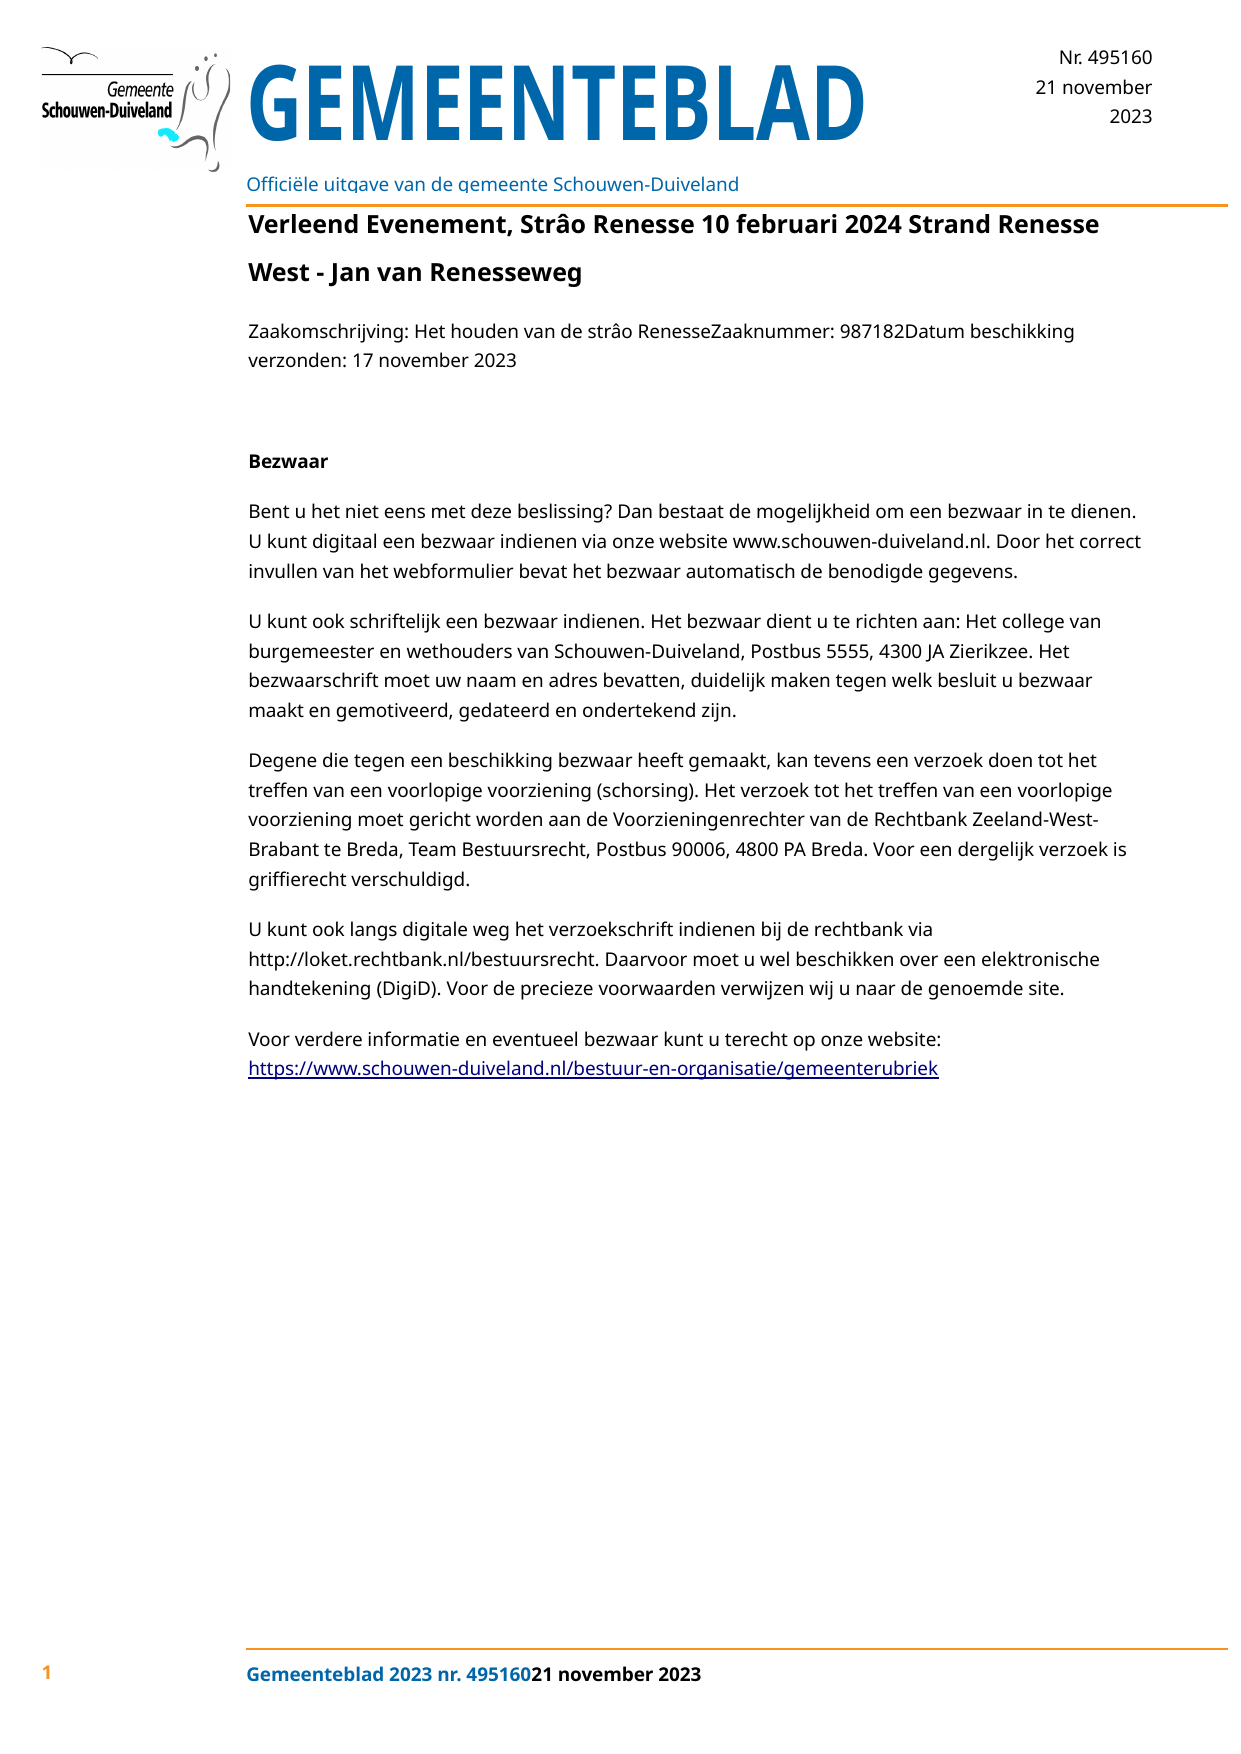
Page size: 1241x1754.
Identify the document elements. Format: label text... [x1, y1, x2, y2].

text Zaakomschrijving: Het houden van de strâo RenesseZaaknummer: 987182Datum beschikking verzonden: 17 november 2023 [248, 318, 1152, 373]
text Bent u het niet eens met deze beslissing? Dan bestaat de mogelijkheid om een bezwaar in te dienen. U kunt digitaal een bezwaar indienen via onze website www.schouwen-duiveland.nl. Door het correct invullen van het webformulier bevat het bezwaar automatisch de benodigde gegevens. [248, 499, 1152, 584]
text Bezwaar [248, 448, 1152, 474]
text Verleend Evenement, Strâo Renesse 10 februari 2024 Strand Renesse West - Jan van Renesseweg [248, 207, 1152, 288]
text Voor verdere informatie en eventueel bezwaar kunt u terecht op onze website: https://www.schouwen-duiveland.nl/bestuur-en-organisatie/gemeenterubriek [248, 1026, 1152, 1081]
picture [41, 47, 231, 172]
text U kunt ook langs digitale weg het verzoekschrift indienen bij de rechtbank via http://loket.rechtbank.nl/bestuursrecht. Daarvoor moet u wel beschikken over een elektronische handtekening (DigiD). Voor de precieze voorwaarden verwijzen wij u naar de genoemde site. [248, 916, 1152, 1001]
text U kunt ook schriftelijk een bezwaar indienen. Het bezwaar dient u te richten aan: Het college van burgemeester en wethouders van Schouwen-Duiveland, Postbus 5555, 4300 JA Zierikzee. Het bezwaarschrift moet uw naam en adres bevatten, duidelijk maken tegen welk besluit u bezwaar maakt en gemotiveerd, gedateerd en ondertekend zijn. [248, 608, 1152, 723]
text Degene die tegen een beschikking bezwaar heeft gemaakt, kan tevens een verzoek doen tot het treffen van een voorlopige voorziening (schorsing). Het verzoek tot het treffen van een voorlopige voorziening moet gericht worden aan de Voorzieningenrechter van de Rechtbank Zeeland-West-Brabant te Breda, Team Bestuursrecht, Postbus 90006, 4800 PA Breda. Voor een dergelijk verzoek is griffierecht verschuldigd. [248, 747, 1152, 892]
